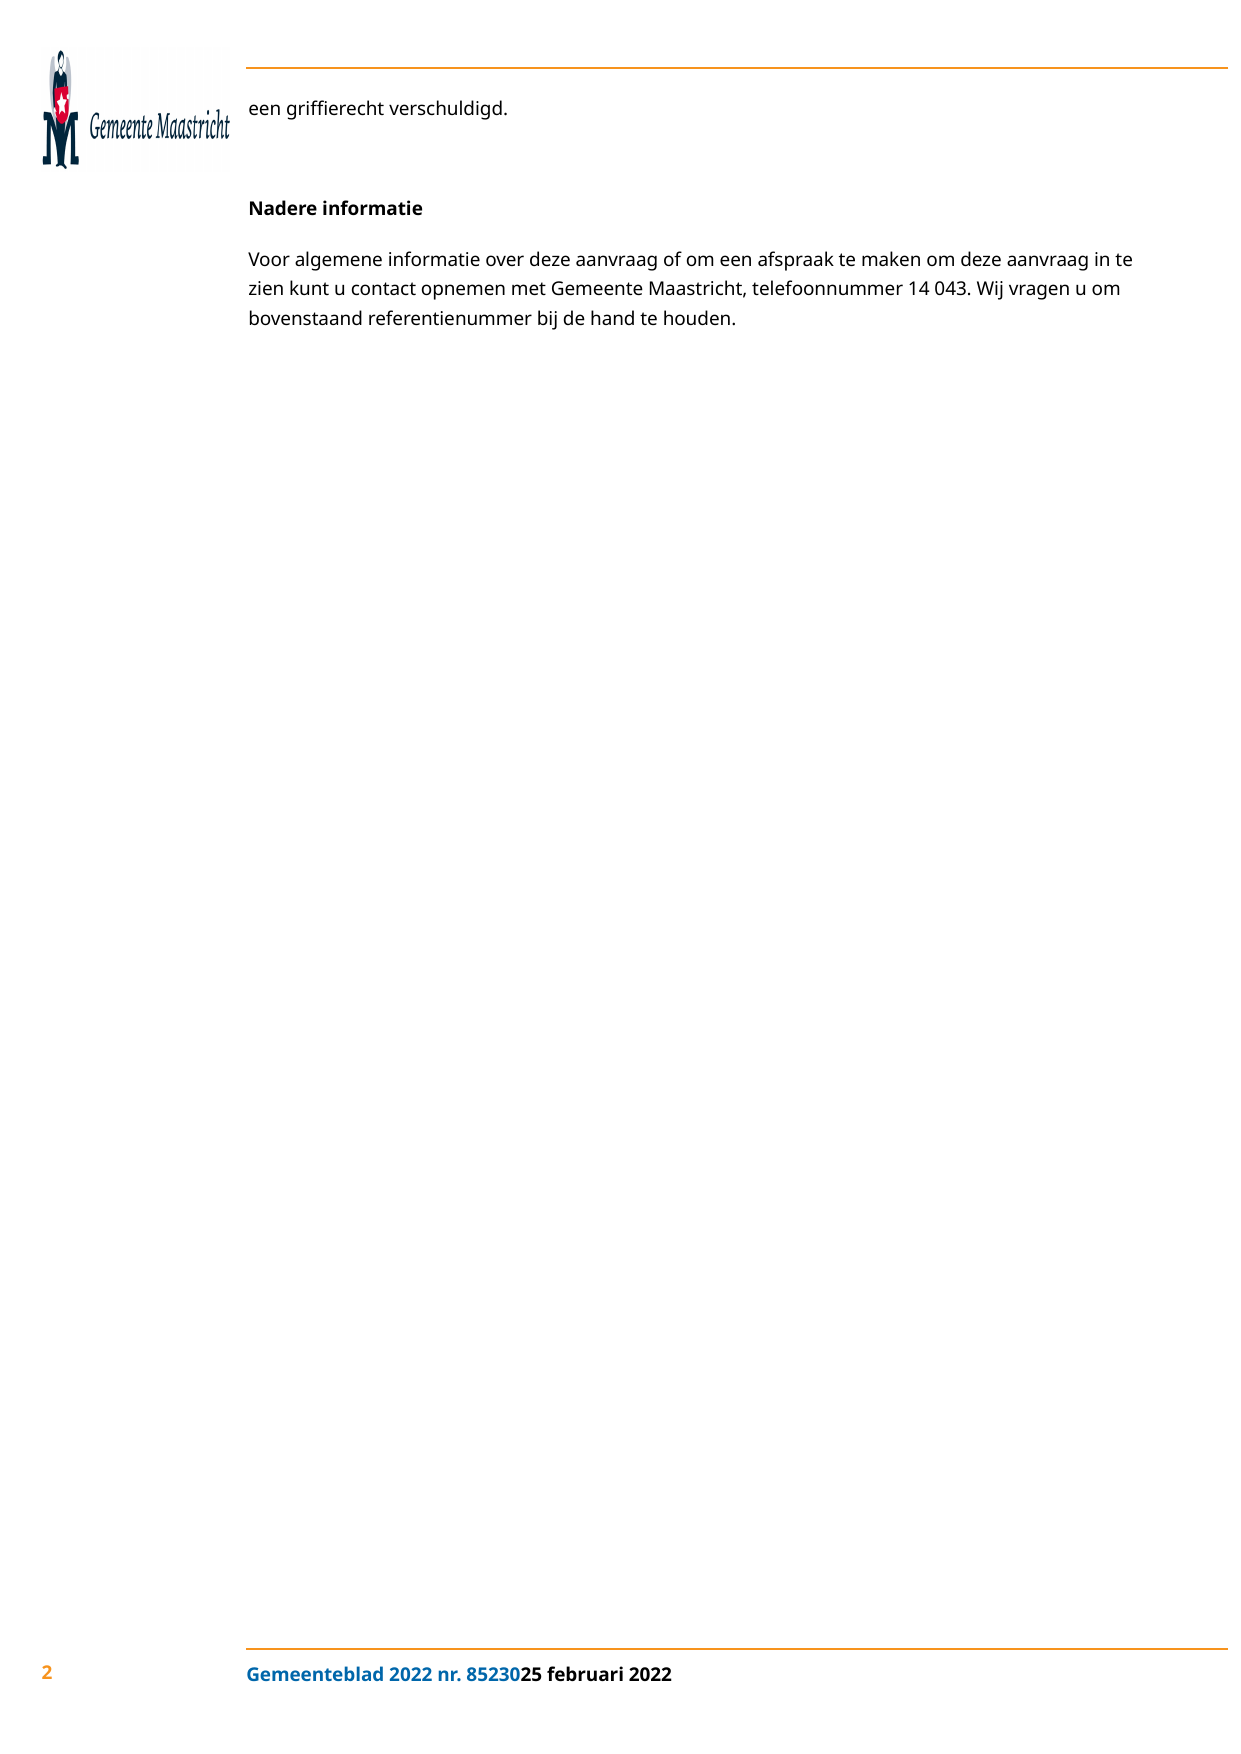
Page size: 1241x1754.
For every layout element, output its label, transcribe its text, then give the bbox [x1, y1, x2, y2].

text Voor algemene informatie over deze aanvraag of om een afspraak te maken om deze aanvraag in te zien kunt u contact opnemen met Gemeente Maastricht, telefoonnummer 14 043. Wij vragen u om bovenstaand referentienummer bij de hand te houden. [248, 246, 1152, 331]
picture [41, 47, 231, 172]
text Nadere informatie [248, 196, 1152, 221]
text een griffierecht verschuldigd. [248, 95, 1152, 121]
